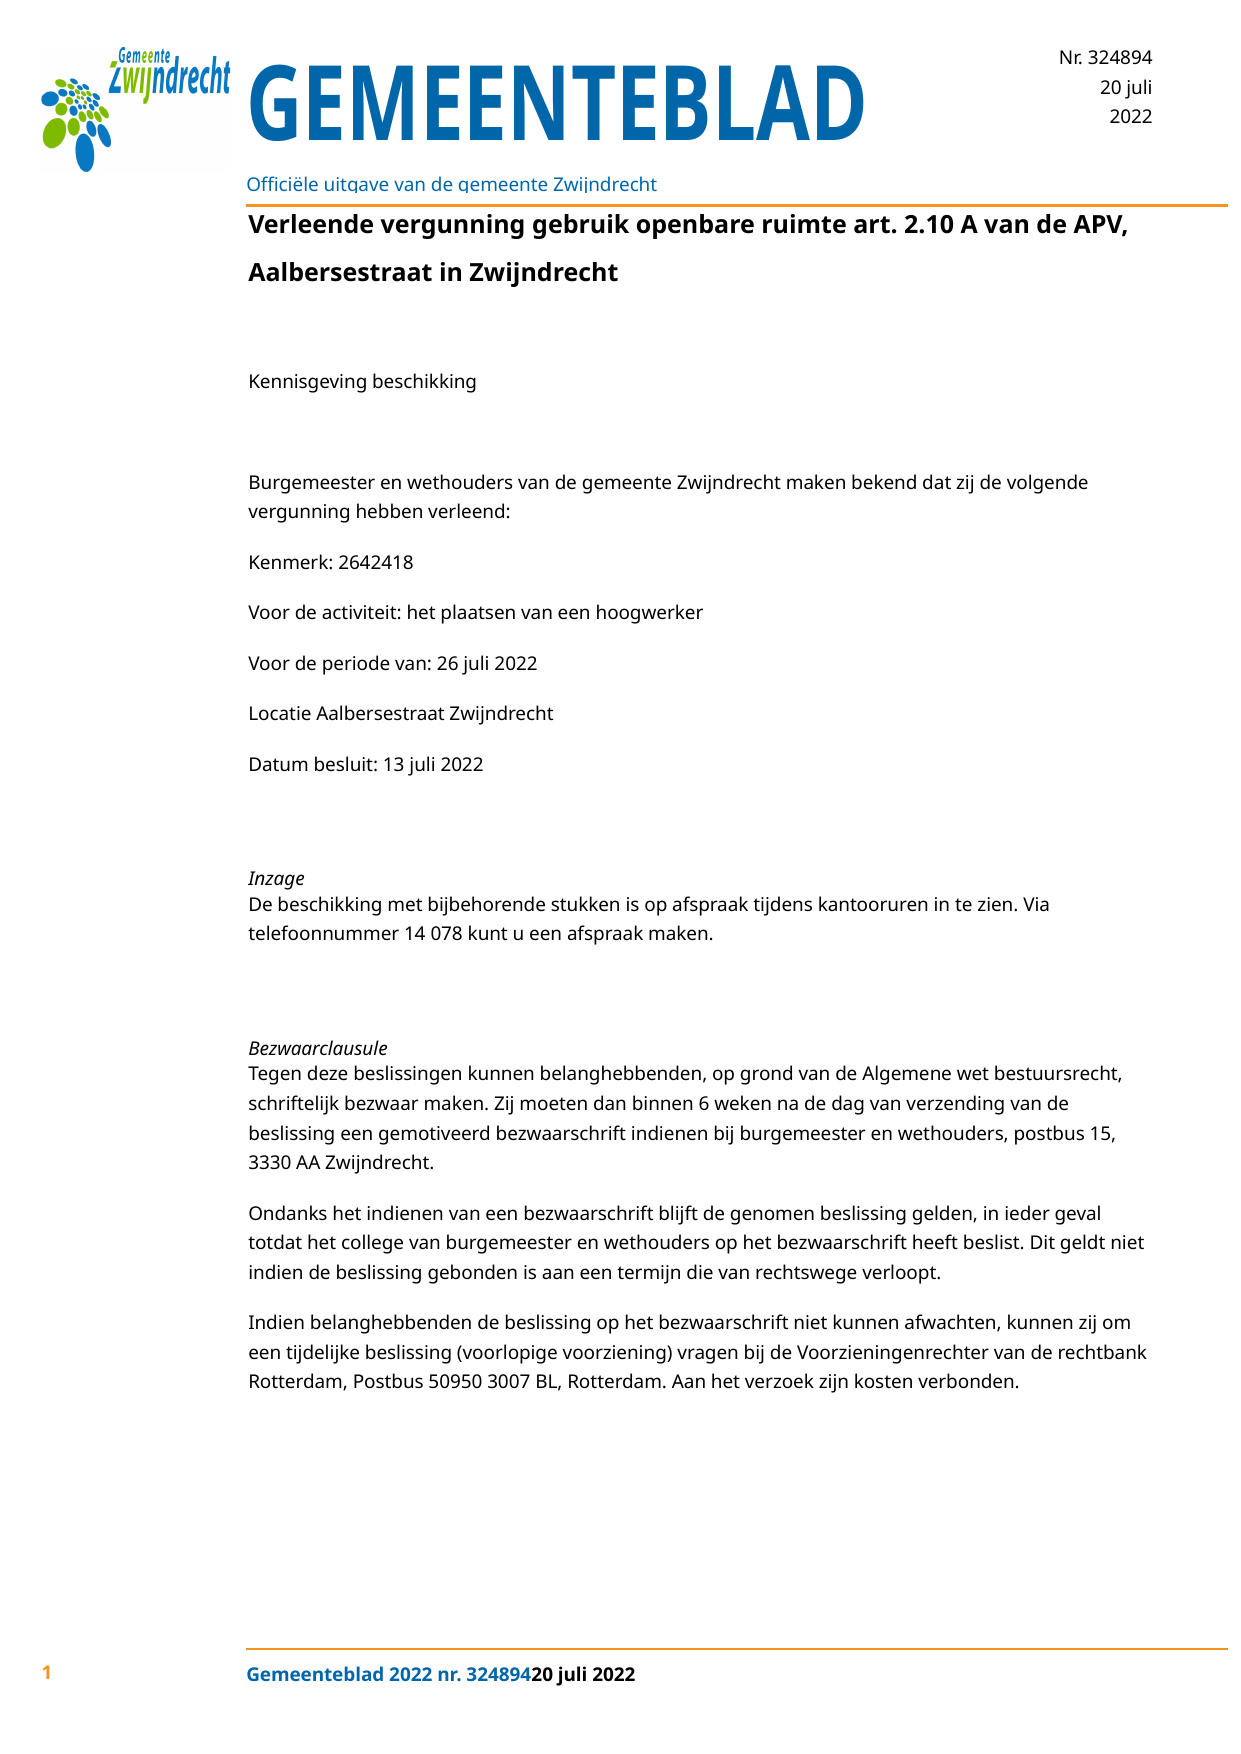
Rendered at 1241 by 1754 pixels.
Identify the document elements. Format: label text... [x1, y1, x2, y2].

text Locatie Aalbersestraat Zwijndrecht [248, 700, 1152, 726]
text Kenmerk: 2642418 [248, 549, 1152, 575]
text Kennisgeving beschikking [248, 368, 1152, 394]
text Ondanks het indienen van een bezwaarschrift blijft de genomen beslissing gelden, in ieder geval totdat het college van burgemeester en wethouders op het bezwaarschrift heeft beslist. Dit geldt niet indien de beslissing gebonden is aan een termijn die van rechtswege verloopt. [248, 1200, 1152, 1285]
text Voor de activiteit: het plaatsen van een hoogwerker [248, 599, 1152, 625]
picture [41, 47, 231, 172]
text Tegen deze beslissingen kunnen belanghebbenden, op grond van de Algemene wet bestuursrecht, schriftelijk bezwaar maken. Zij moeten dan binnen 6 weken na de dag van verzending van de beslissing een gemotiveerd bezwaarschrift indienen bij burgemeester en wethouders, postbus 15, 3330 AA Zwijndrecht. [248, 1061, 1152, 1175]
text Burgemeester en wethouders van de gemeente Zwijndrecht maken bekend dat zij de volgende vergunning hebben verleend: [248, 469, 1152, 524]
text Inzage [248, 865, 1152, 891]
text Verleende vergunning gebruik openbare ruimte art. 2.10 A van de APV, Aalbersestraat in Zwijndrecht [248, 207, 1152, 288]
text De beschikking met bijbehorende stukken is op afspraak tijdens kantooruren in te zien. Via telefoonnummer 14 078 kunt u een afspraak maken. [248, 891, 1152, 946]
text Datum besluit: 13 juli 2022 [248, 751, 1152, 777]
text Voor de periode van: 26 juli 2022 [248, 650, 1152, 676]
text Bezwaarclausule [248, 1035, 1152, 1061]
text Indien belanghebbenden de beslissing op het bezwaarschrift niet kunnen afwachten, kunnen zij om een tijdelijke beslissing (voorlopige voorziening) vragen bij de Voorzieningenrechter van de rechtbank Rotterdam, Postbus 50950 3007 BL, Rotterdam. Aan het verzoek zijn kosten verbonden. [248, 1309, 1152, 1394]
